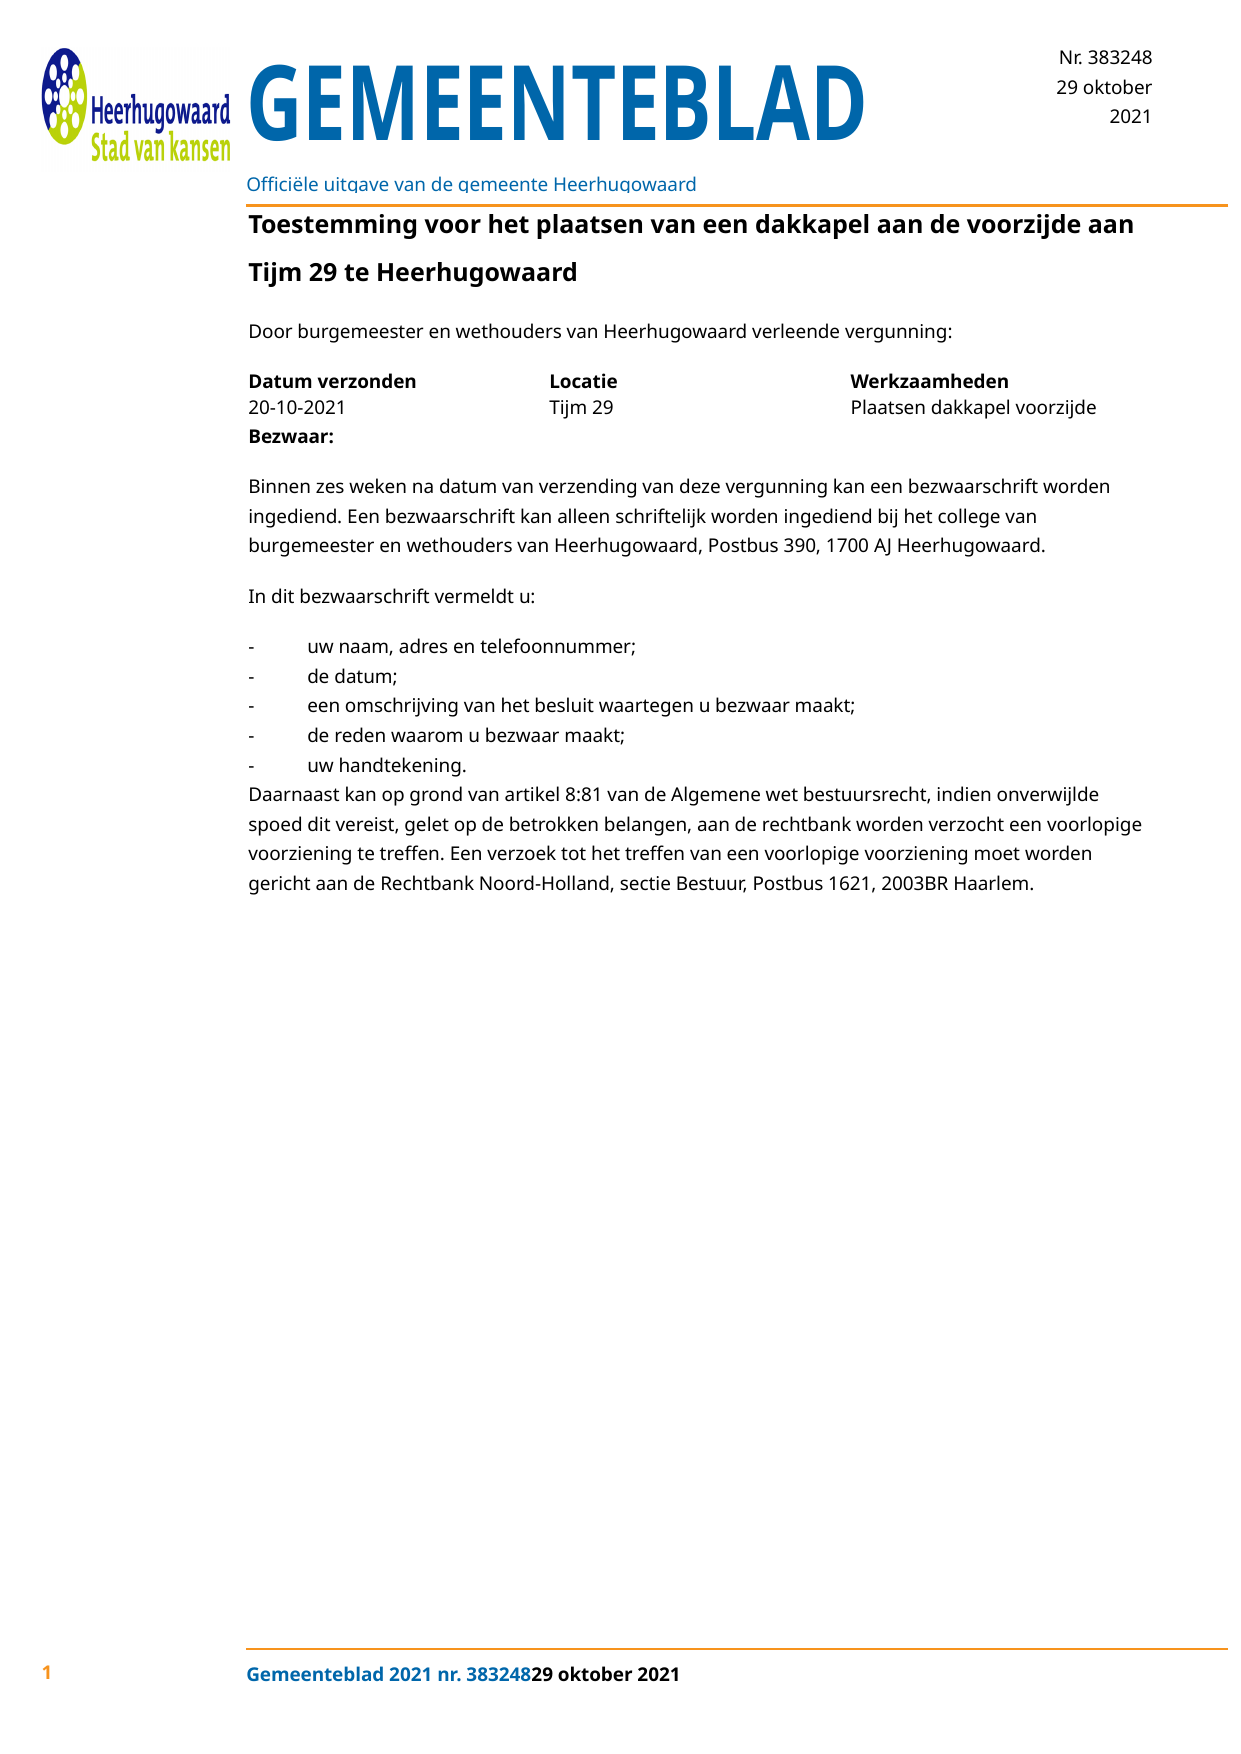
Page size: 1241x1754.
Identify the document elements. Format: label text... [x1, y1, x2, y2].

list de datum; [248, 663, 1152, 689]
text Bezwaar: [248, 423, 1152, 449]
picture [41, 47, 231, 172]
table_cell Tijm 29 [549, 394, 850, 420]
table_header Datum verzonden [248, 369, 549, 394]
table_cell Plaatsen dakkapel voorzijde [850, 394, 1152, 420]
table_header Locatie [549, 369, 850, 394]
list de reden waarom u bezwaar maakt; [248, 722, 1152, 748]
table_header Werkzaamheden [850, 369, 1152, 394]
text Daarnaast kan op grond van artikel 8:81 van de Algemene wet bestuursrecht, indien onverwijlde spoed dit vereist, gelet op de betrokken belangen, aan de rechtbank worden verzocht een voorlopige voorziening te treffen. Een verzoek tot het treffen van een voorlopige voorziening moet worden gericht aan de Rechtbank Noord-Holland, sectie Bestuur, Postbus 1621, 2003BR Haarlem. [248, 781, 1152, 896]
text Door burgemeester en wethouders van Heerhugowaard verleende vergunning: [248, 318, 1152, 344]
list uw handtekening. [248, 752, 1152, 778]
text Toestemming voor het plaatsen van een dakkapel aan de voorzijde aan Tijm 29 te Heerhugowaard [248, 207, 1152, 288]
list een omschrijving van het besluit waartegen u bezwaar maakt; [248, 693, 1152, 718]
text In dit bezwaarschrift vermeldt u: [248, 583, 1152, 609]
list uw naam, adres en telefoonnummer; [248, 633, 1152, 659]
text Binnen zes weken na datum van verzending van deze vergunning kan een bezwaarschrift worden ingediend. Een bezwaarschrift kan alleen schriftelijk worden ingediend bij het college van burgemeester en wethouders van Heerhugowaard, Postbus 390, 1700 AJ Heerhugowaard. [248, 473, 1152, 558]
table_cell 20-10-2021 [248, 394, 549, 420]
